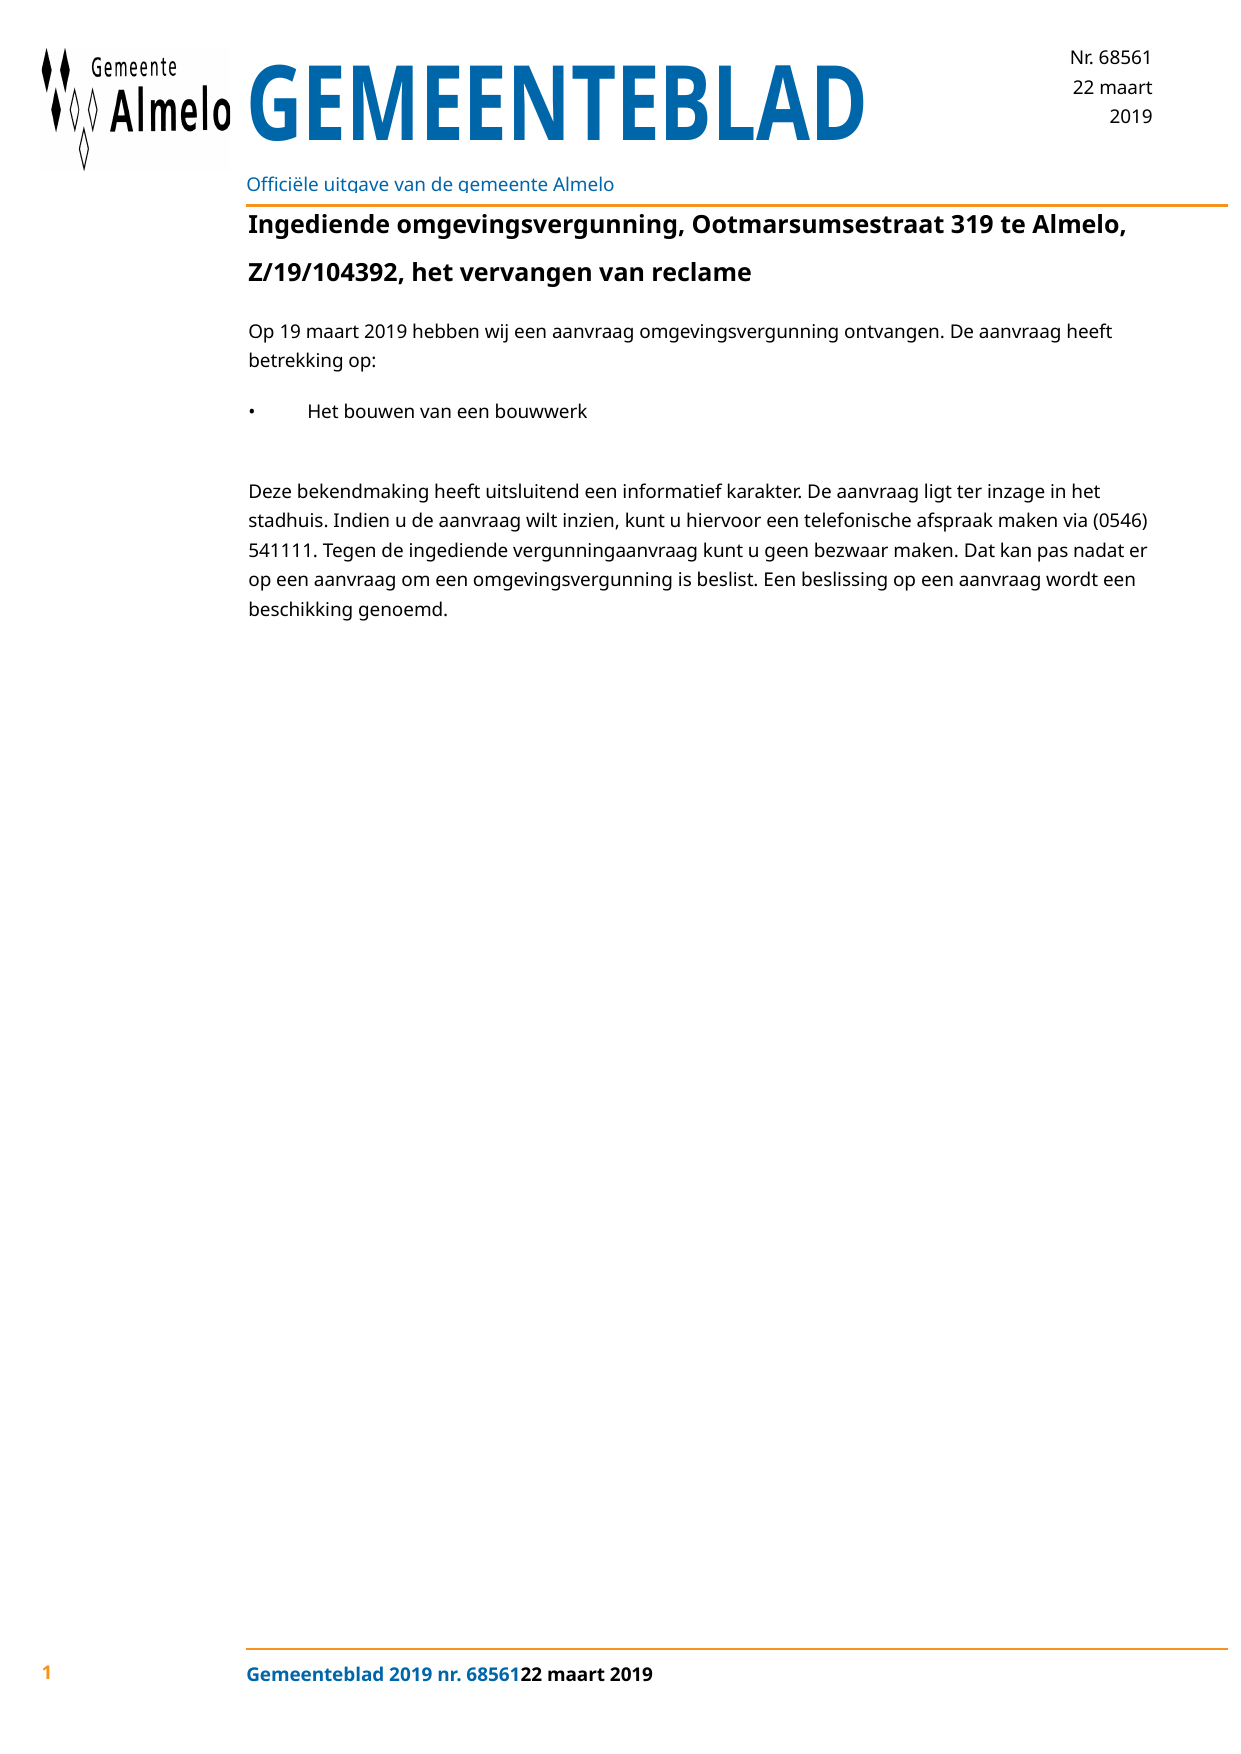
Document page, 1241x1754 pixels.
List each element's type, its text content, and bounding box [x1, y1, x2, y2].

picture [41, 47, 231, 172]
text Deze bekendmaking heeft uitsluitend een informatief karakter. De aanvraag ligt ter inzage in het stadhuis. Indien u de aanvraag wilt inzien, kunt u hiervoor een telefonische afspraak maken via (0546) 541111. Tegen de ingediende vergunningaanvraag kunt u geen bezwaar maken. Dat kan pas nadat er op een aanvraag om een omgevingsvergunning is beslist. Een beslissing op een aanvraag wordt een beschikking genoemd. [248, 478, 1152, 622]
text Op 19 maart 2019 hebben wij een aanvraag omgevingsvergunning ontvangen. De aanvraag heeft betrekking op: [248, 318, 1152, 373]
list Het bouwen van een bouwwerk [248, 398, 1152, 424]
text Ingediende omgevingsvergunning, Ootmarsumsestraat 319 te Almelo, Z/19/104392, het vervangen van reclame [248, 207, 1152, 288]
